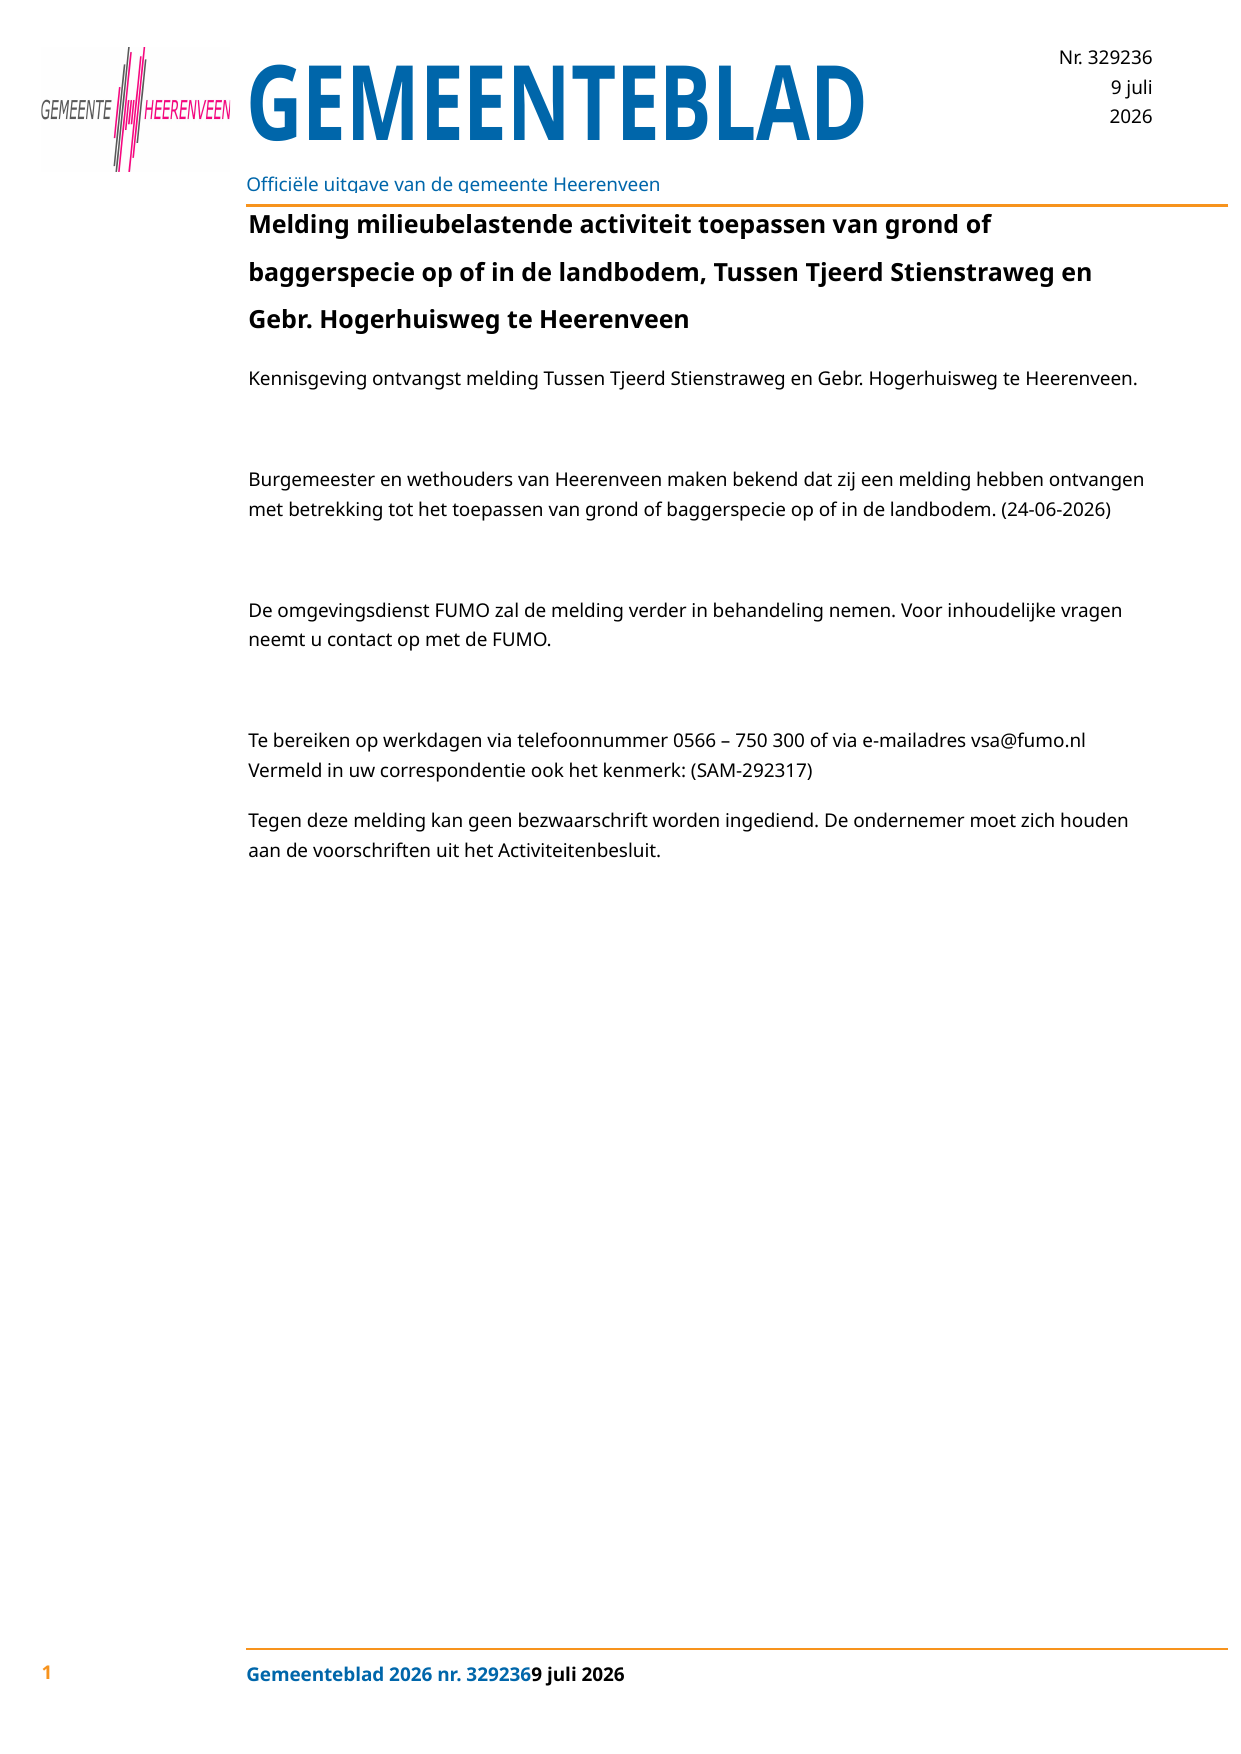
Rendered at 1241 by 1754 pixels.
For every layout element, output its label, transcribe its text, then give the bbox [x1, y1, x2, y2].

text Te bereiken op werkdagen via telefoonnummer 0566 – 750 300 of via e-mailadres vsa@fumo.nl Vermeld in uw correspondentie ook het kenmerk: (SAM-292317) [248, 727, 1152, 782]
text Burgemeester en wethouders van Heerenveen maken bekend dat zij een melding hebben ontvangen met betrekking tot het toepassen van grond of baggerspecie op of in de landbodem. (24-06-2026) [248, 466, 1152, 522]
text Melding milieubelastende activiteit toepassen van grond of baggerspecie op of in de landbodem, Tussen Tjeerd Stienstraweg en Gebr. Hogerhuisweg te Heerenveen [248, 207, 1152, 336]
text Kennisgeving ontvangst melding Tussen Tjeerd Stienstraweg en Gebr. Hogerhuisweg te Heerenveen. [248, 366, 1152, 391]
text Tegen deze melding kan geen bezwaarschrift worden ingediend. De ondernemer moet zich houden aan de voorschriften uit het Activiteitenbesluit. [248, 807, 1152, 862]
picture [41, 47, 231, 172]
text De omgevingsdienst FUMO zal de melding verder in behandeling nemen. Voor inhoudelijke vragen neemt u contact op met de FUMO. [248, 597, 1152, 652]
